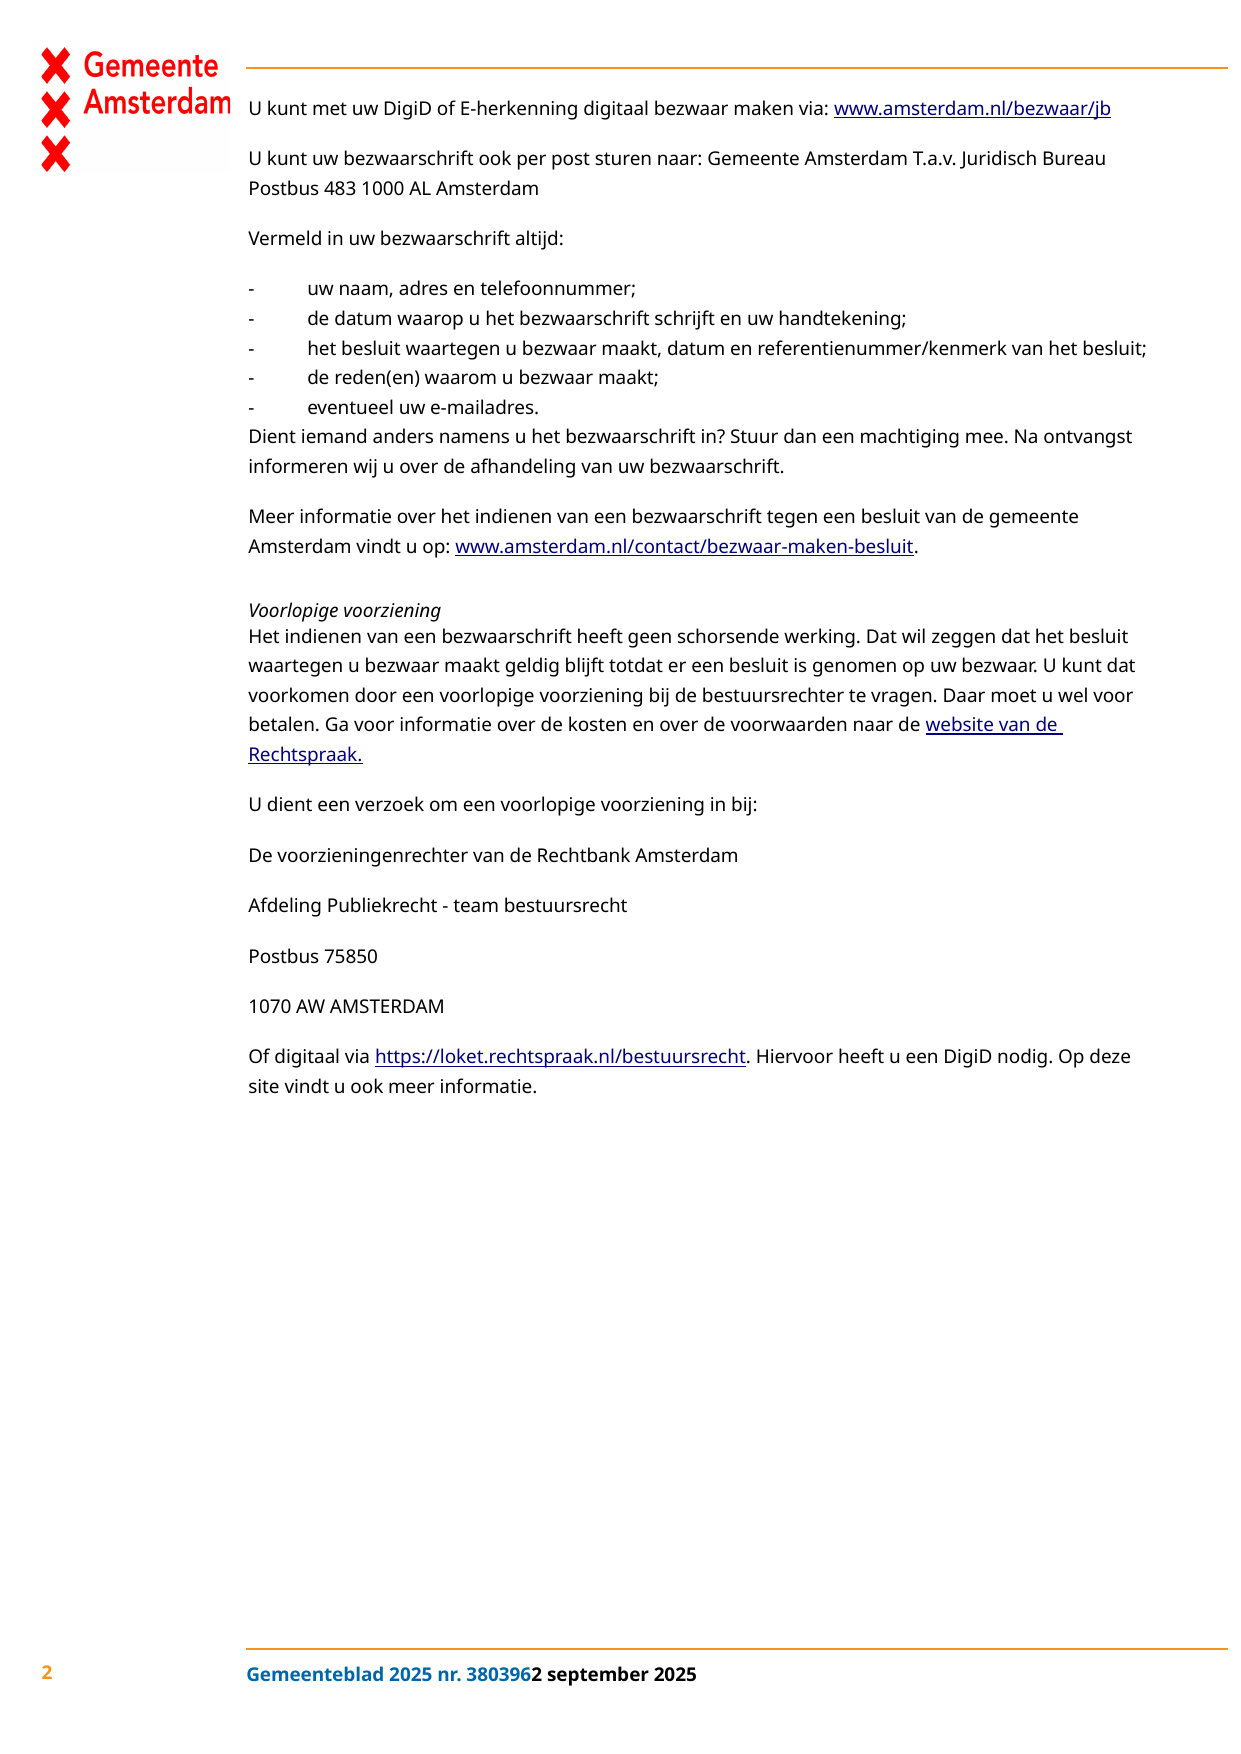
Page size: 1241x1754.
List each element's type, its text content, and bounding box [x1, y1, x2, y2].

text U dient een verzoek om een voorlopige voorziening in bij: [248, 792, 1152, 817]
text Voorlopige voorziening [248, 597, 1152, 623]
text De voorzieningenrechter van de Rechtbank Amsterdam [248, 842, 1152, 868]
list uw naam, adres en telefoonnummer; [248, 276, 1152, 301]
list de datum waarop u het bezwaarschrift schrijft en uw handtekening; [248, 305, 1152, 331]
text Dient iemand anders namens u het bezwaarschrift in? Stuur dan een machtiging mee. Na ontvangst informeren wij u over de afhandeling van uw bezwaarschrift. [248, 423, 1152, 479]
text Afdeling Publiekrecht - team bestuursrecht [248, 892, 1152, 918]
picture [41, 47, 231, 172]
text Het indienen van een bezwaarschrift heeft geen schorsende werking. Dat wil zeggen dat het besluit waartegen u bezwaar maakt geldig blijft totdat er een besluit is genomen op uw bezwaar. U kunt dat voorkomen door een voorlopige voorziening bij de bestuursrechter te vragen. Daar moet u wel voor betalen. Ga voor informatie over de kosten en over de voorwaarden naar de website van de Rechtspraak. [248, 623, 1152, 767]
text Postbus 75850 [248, 943, 1152, 968]
text U kunt uw bezwaarschrift ook per post sturen naar: Gemeente Amsterdam T.a.v. Juridisch Bureau Postbus 483 1000 AL Amsterdam [248, 145, 1152, 201]
text Of digitaal via https://loket.rechtspraak.nl/bestuursrecht. Hiervoor heeft u een DigiD nodig. Op deze site vindt u ook meer informatie. [248, 1044, 1152, 1099]
list eventueel uw e-mailadres. [248, 394, 1152, 420]
text Vermeld in uw bezwaarschrift altijd: [248, 225, 1152, 251]
text Meer informatie over het indienen van een bezwaarschrift tegen een besluit van de gemeente Amsterdam vindt u op: www.amsterdam.nl/contact/bezwaar-maken-besluit. [248, 503, 1152, 559]
text 1070 AW AMSTERDAM [248, 993, 1152, 1019]
list het besluit waartegen u bezwaar maakt, datum en referentienummer/kenmerk van het besluit; [248, 335, 1152, 361]
text U kunt met uw DigiD of E-herkenning digitaal bezwaar maken via: www.amsterdam.nl/bezwaar/jb [248, 95, 1152, 121]
list de reden(en) waarom u bezwaar maakt; [248, 364, 1152, 390]
